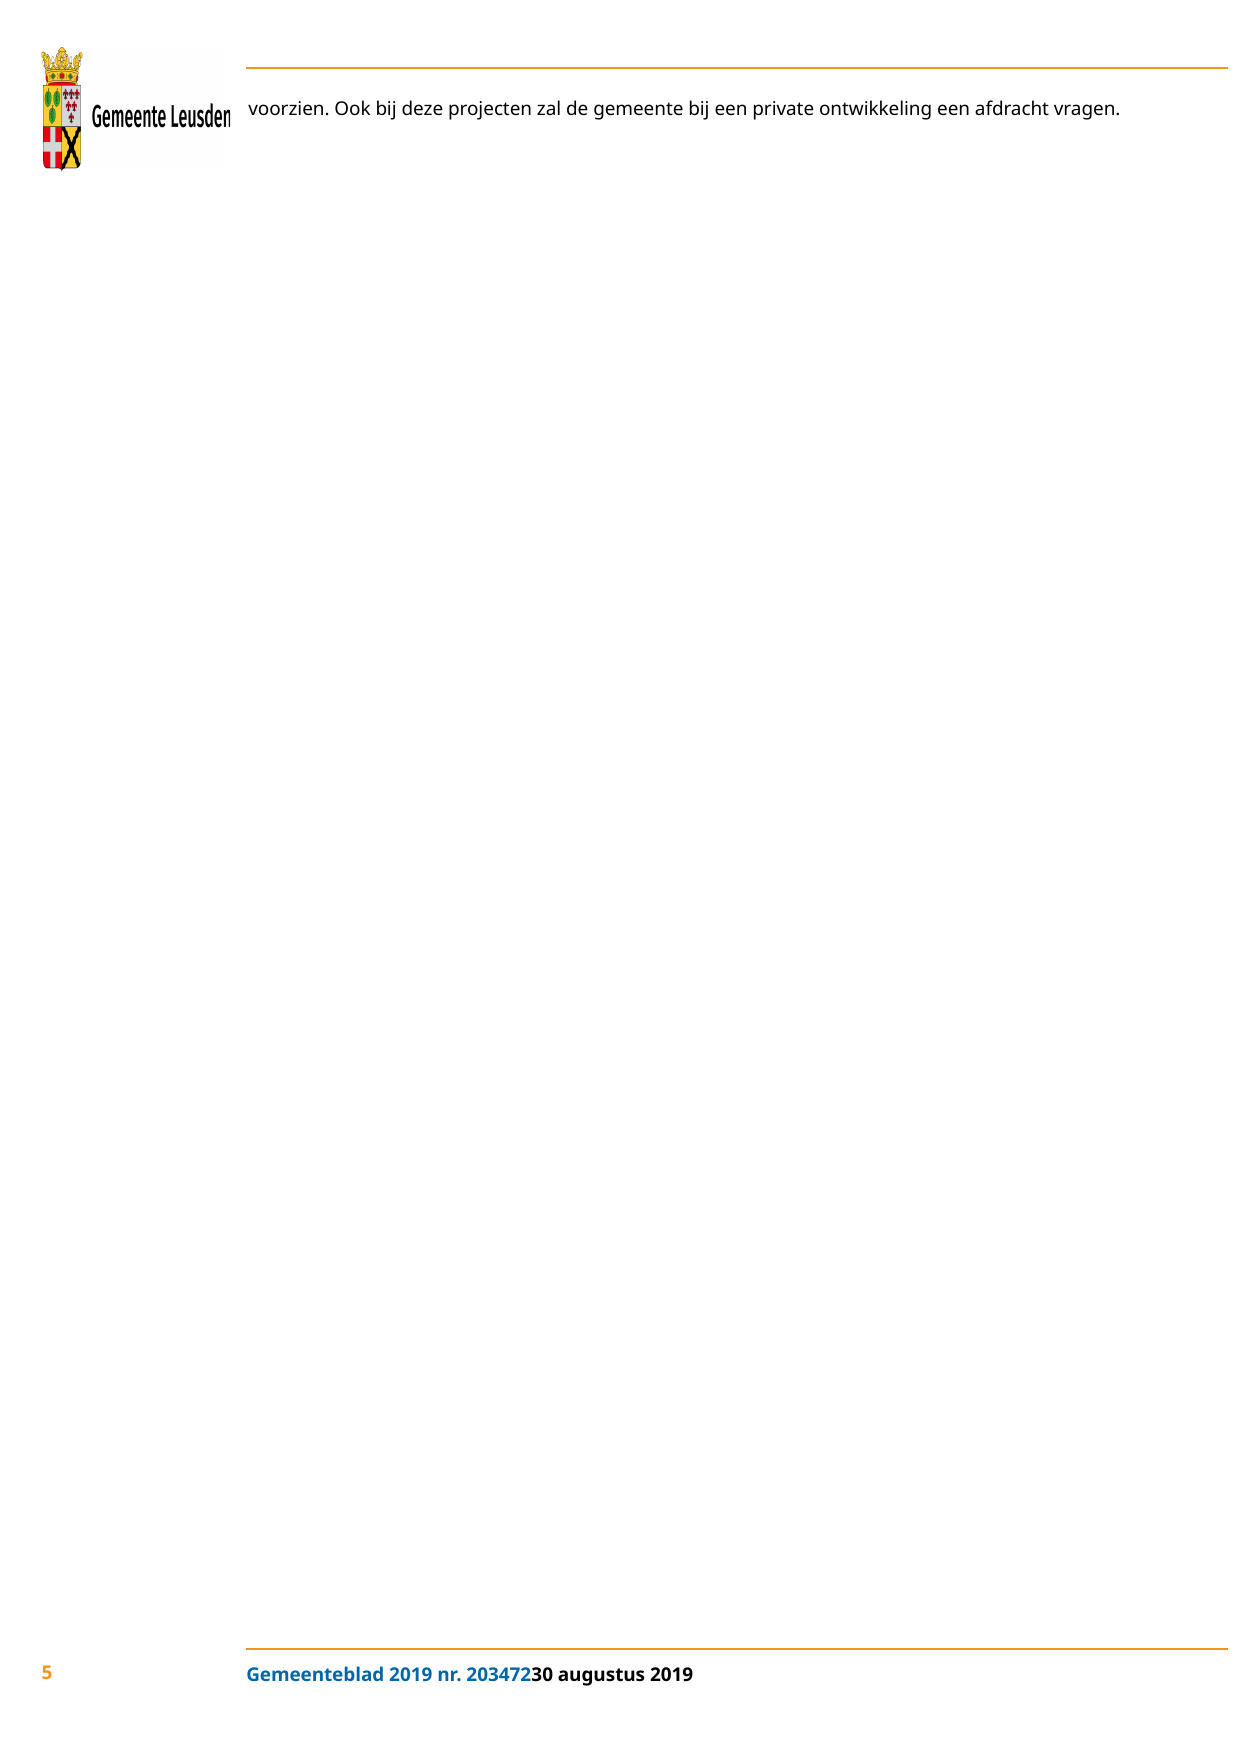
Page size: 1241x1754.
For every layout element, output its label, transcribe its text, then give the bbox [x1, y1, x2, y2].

text voorzien. Ook bij deze projecten zal de gemeente bij een private ontwikkeling een afdracht vragen. [248, 95, 1152, 121]
picture [41, 47, 231, 172]
